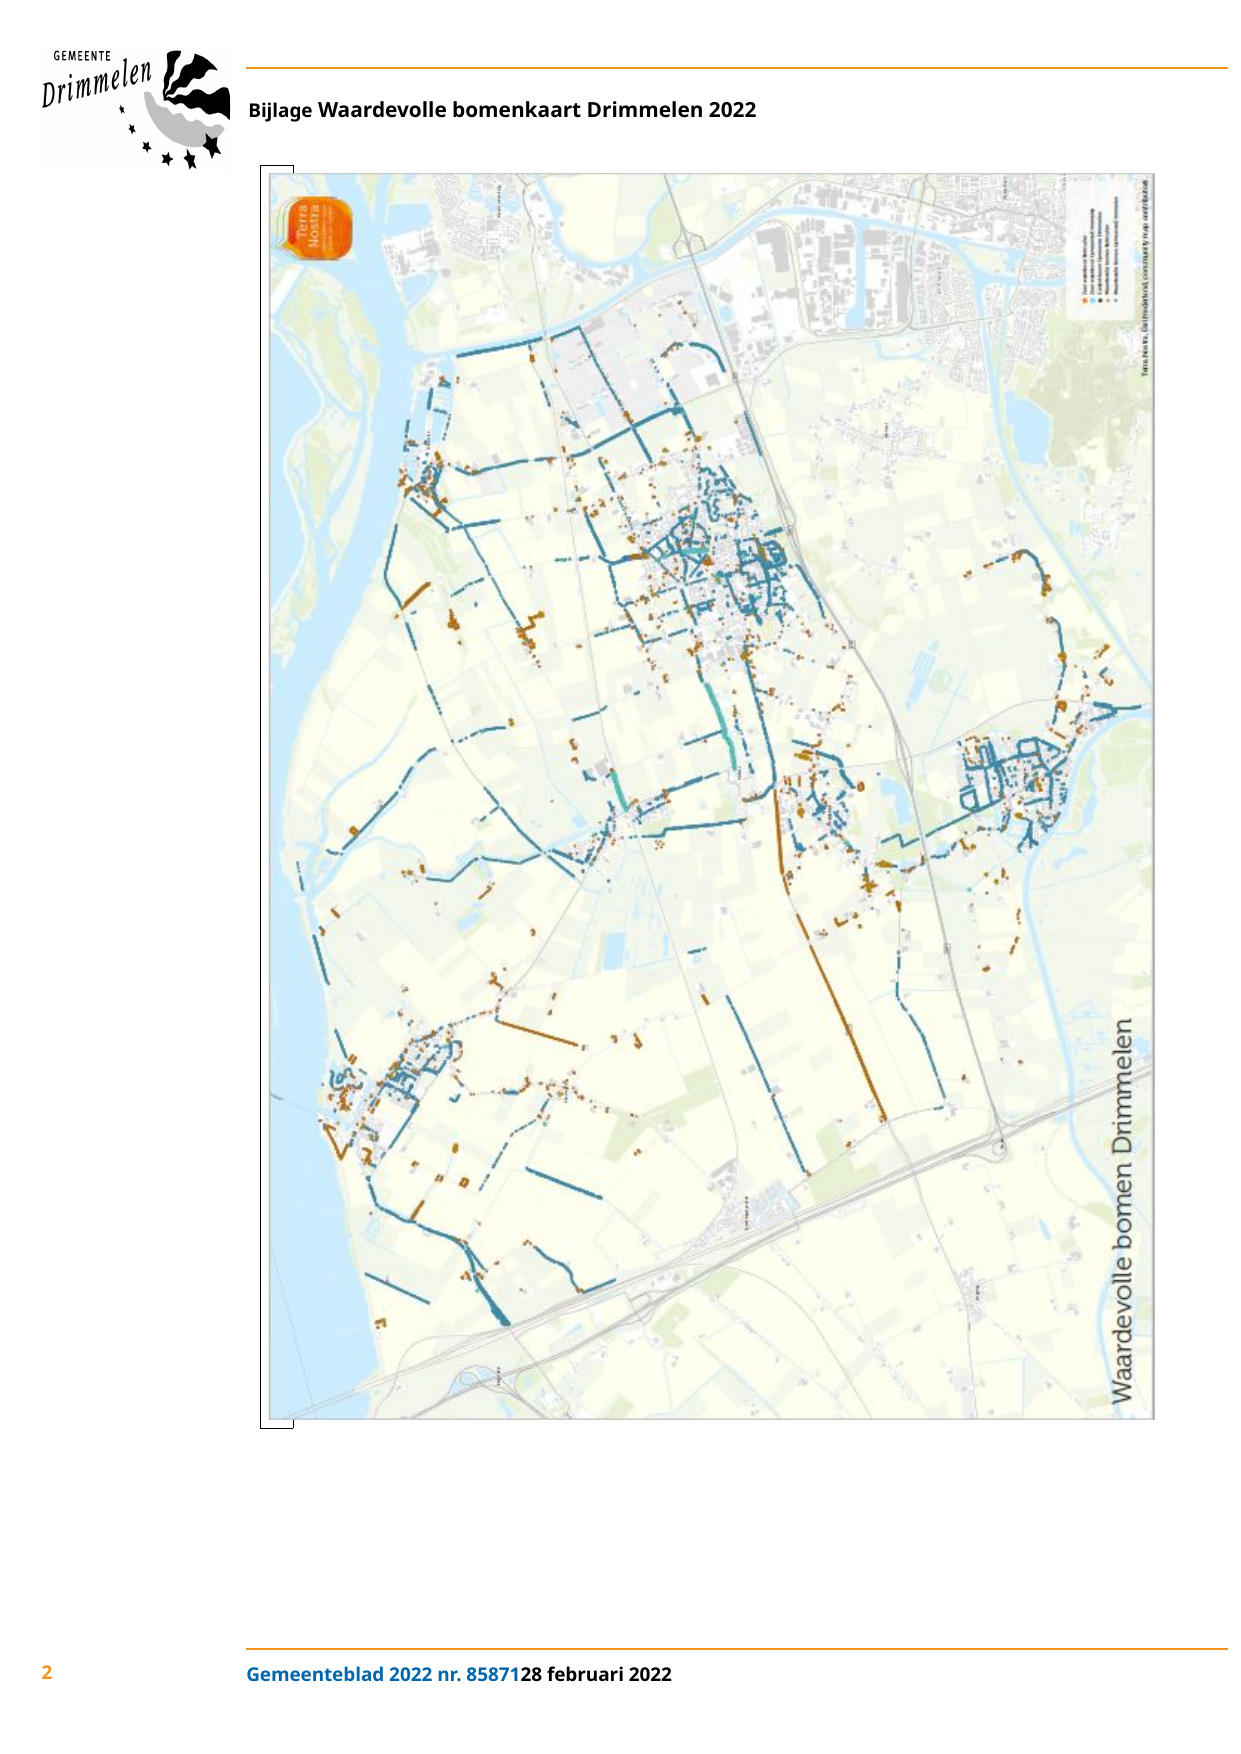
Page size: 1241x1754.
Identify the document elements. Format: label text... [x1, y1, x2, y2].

text Bijlage Waardevolle bomenkaart Drimmelen 2022 [248, 95, 1152, 123]
picture [41, 47, 231, 172]
picture [268, 173, 1155, 1420]
